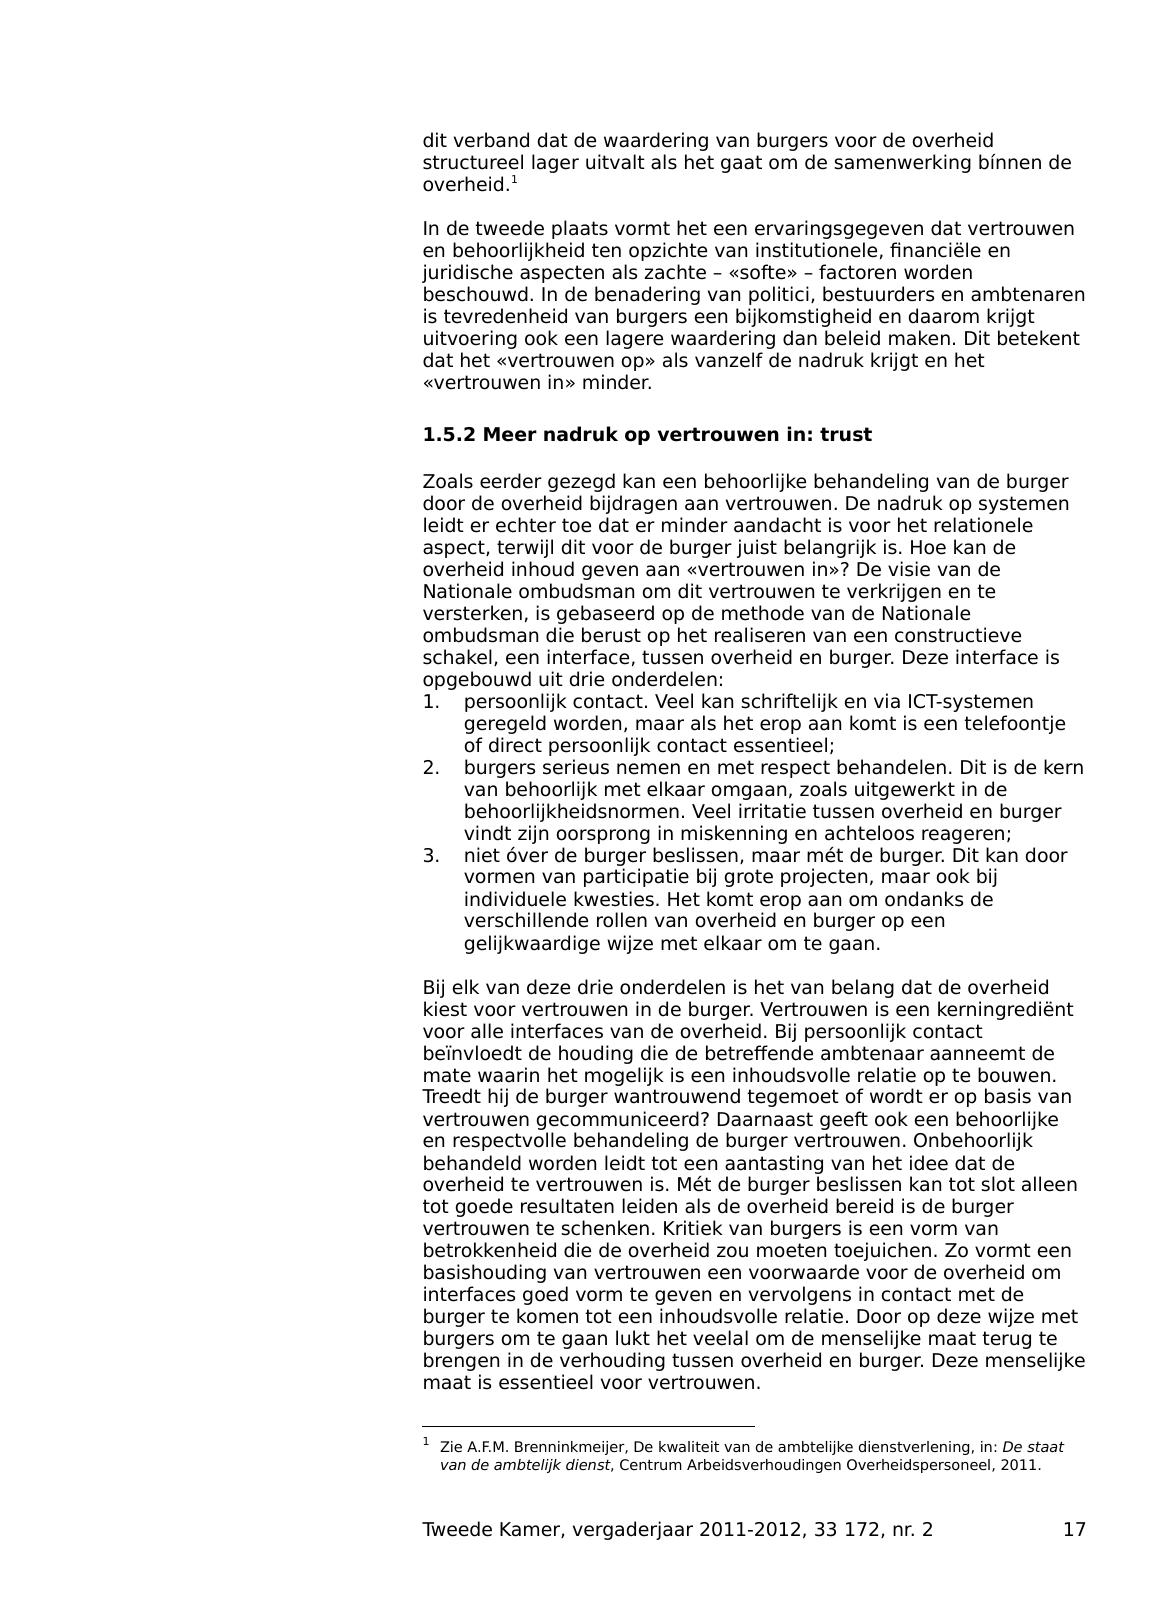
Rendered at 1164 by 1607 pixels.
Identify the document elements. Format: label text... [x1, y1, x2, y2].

text 1. persoonlijk contact. Veel kan schriftelijk en via ICT-systemen geregeld worden, maar als het erop aan komt is een telefoontje of direct persoonlijk contact essentieel; [422, 691, 1087, 757]
subtitle 1.5.2 Meer nadruk op vertrouwen in: trust [422, 424, 1087, 446]
text Bij elk van deze drie onderdelen is het van belang dat de overheid kiest voor vertrouwen in de burger. Vertrouwen is een kerningrediënt voor alle interfaces van de overheid. Bij persoonlijk contact beïnvloedt de houding die de betreffende ambtenaar aanneemt de mate waarin het mogelijk is een inhoudsvolle relatie op te bouwen. Treedt hij de burger wantrouwend tegemoet of wordt er op basis van vertrouwen gecommuniceerd? Daarnaast geeft ook een behoorlijke en respectvolle behandeling de burger vertrouwen. Onbehoorlijk behandeld worden leidt tot een aantasting van het idee dat de overheid te vertrouwen is. Mét de burger beslissen kan tot slot alleen tot goede resultaten leiden als de overheid bereid is de burger vertrouwen te schenken. Kritiek van burgers is een vorm van betrokkenheid die de overheid zou moeten toejuichen. Zo vormt een basishouding van vertrouwen een voorwaarde voor de overheid om interfaces goed vorm te geven en vervolgens in contact met de burger te komen tot een inhoudsvolle relatie. Door op deze wijze met burgers om te gaan lukt het veelal om de menselijke maat terug te brengen in de verhouding tussen overheid en burger. Deze menselijke maat is essentieel voor vertrouwen. [422, 977, 1087, 1394]
text Zoals eerder gezegd kan een behoorlijke behandeling van de burger door de overheid bijdragen aan vertrouwen. De nadruk op systemen leidt er echter toe dat er minder aandacht is voor het relationele aspect, terwijl dit voor de burger juist belangrijk is. Hoe kan de overheid inhoud geven aan «vertrouwen in»? De visie van de Nationale ombudsman om dit vertrouwen te verkrijgen en te versterken, is gebaseerd op de methode van de Nationale ombudsman die berust op het realiseren van een constructieve schakel, een interface, tussen overheid en burger. Deze interface is opgebouwd uit drie onderdelen: [422, 471, 1087, 691]
text Zie A.F.M. Brenninkmeijer, De kwaliteit van de ambtelijke dienstverlening, in: De staat van de ambtelijk dienst, Centrum Arbeidsverhoudingen Overheidspersoneel, 2011. [422, 1435, 1087, 1474]
text 2. burgers serieus nemen en met respect behandelen. Dit is de kern van behoorlijk met elkaar omgaan, zoals uitgewerkt in de behoorlijkheidsnormen. Veel irritatie tussen overheid en burger vindt zijn oorsprong in miskenning en achteloos reageren; [422, 757, 1087, 844]
text 3. niet óver de burger beslissen, maar mét de burger. Dit kan door vormen van participatie bij grote projecten, maar ook bij individuele kwesties. Het komt erop aan om ondanks de verschillende rollen van overheid en burger op een gelijkwaardige wijze met elkaar om te gaan. [422, 844, 1087, 954]
text In de tweede plaats vormt het een ervaringsgegeven dat vertrouwen en behoorlijkheid ten opzichte van institutionele, financiële en juridische aspecten als zachte – «softe» – factoren worden beschouwd. In de benadering van politici, bestuurders en ambtenaren is tevredenheid van burgers een bijkomstigheid en daarom krijgt uitvoering ook een lagere waardering dan beleid maken. Dit betekent dat het «vertrouwen op» als vanzelf de nadruk krijgt en het «vertrouwen in» minder. [422, 218, 1087, 394]
text dit verband dat de waardering van burgers voor de overheid structureel lager uitvalt als het gaat om de samenwerking bínnen de overheid. [422, 130, 1087, 196]
